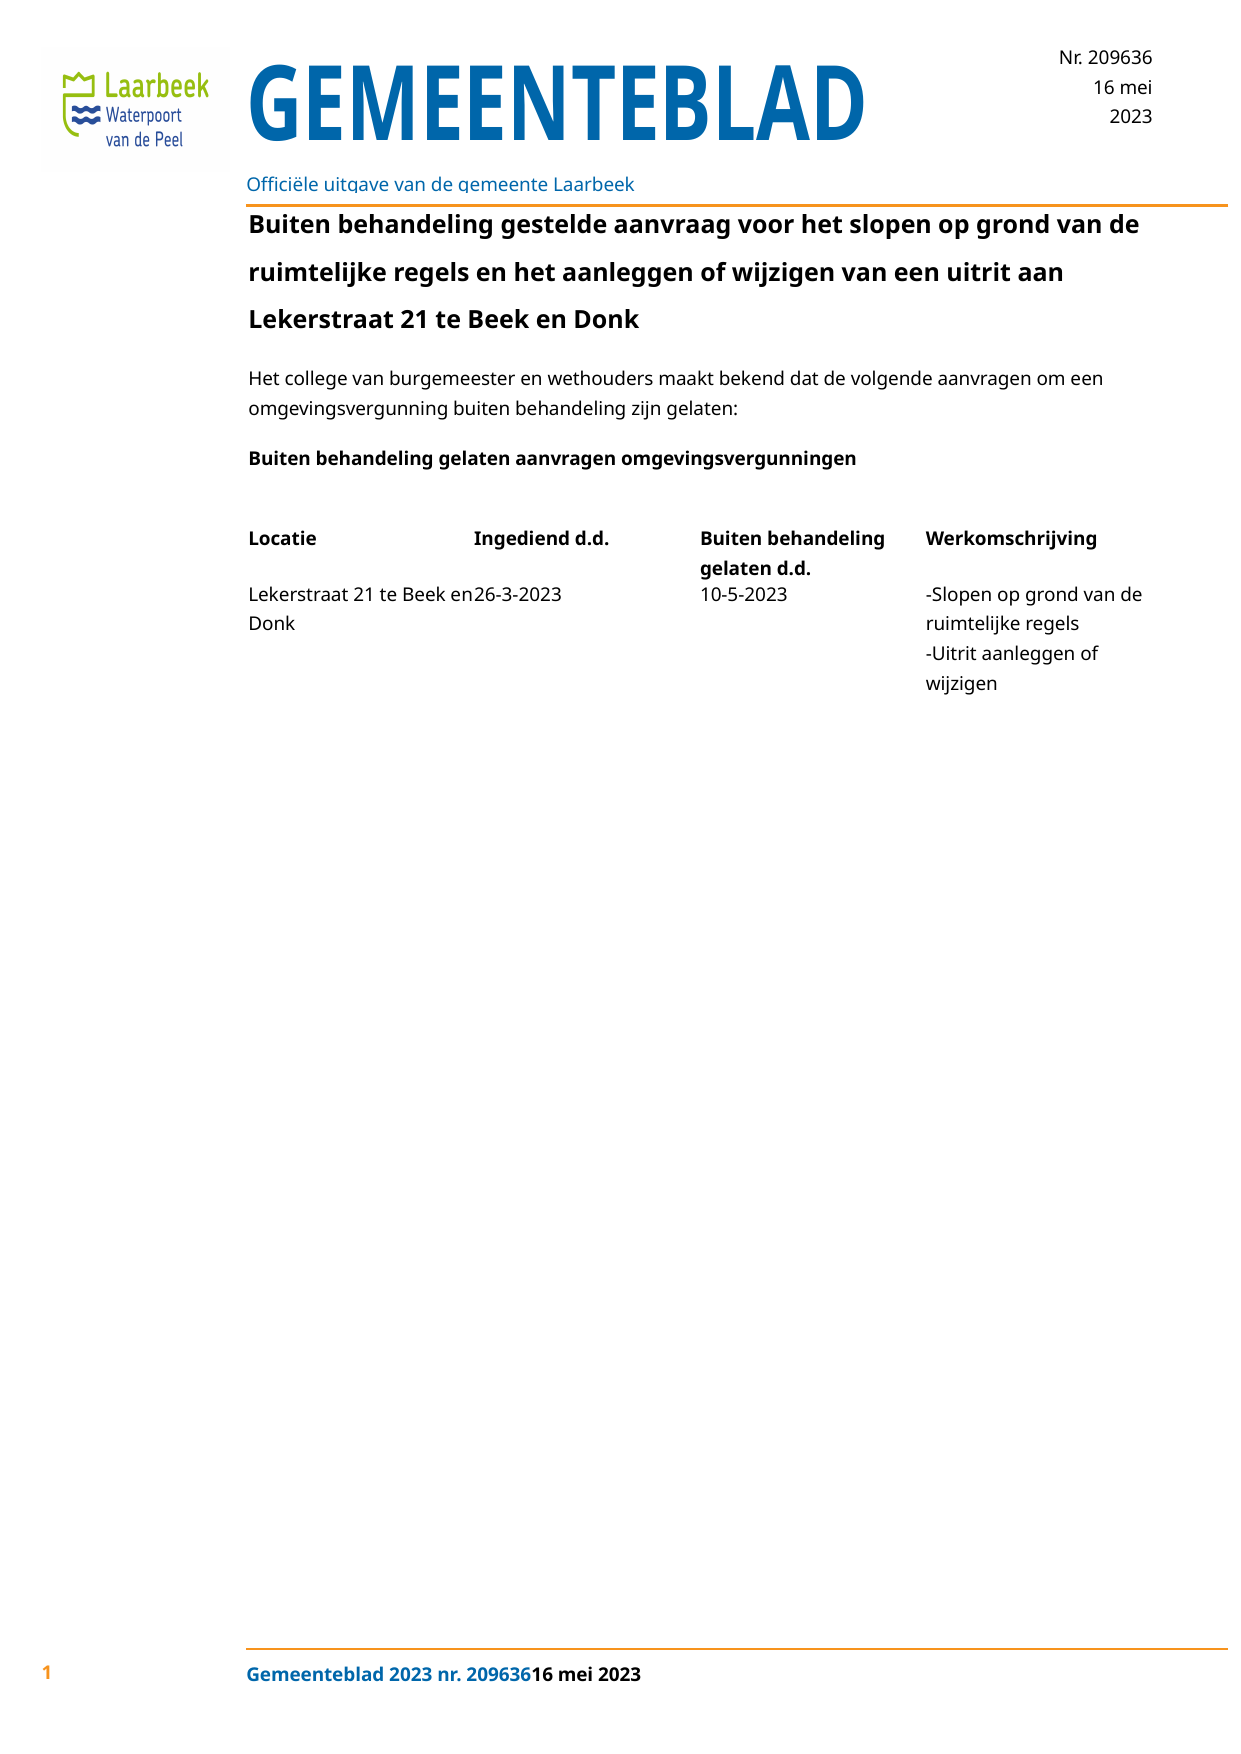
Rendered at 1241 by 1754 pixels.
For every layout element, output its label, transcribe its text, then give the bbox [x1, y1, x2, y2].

text Buiten behandeling gelaten aanvragen omgevingsvergunningen [248, 446, 1152, 471]
table_cell Lekerstraat 21 te Beek en Donk [248, 581, 474, 695]
table_header Buiten behandeling gelaten d.d. [700, 526, 926, 581]
picture [41, 47, 231, 172]
table_cell 10-5-2023 [700, 581, 926, 695]
text Buiten behandeling gestelde aanvraag voor het slopen op grond van de ruimtelijke regels en het aanleggen of wijzigen van een uitrit aan Lekerstraat 21 te Beek en Donk [248, 207, 1152, 336]
table_header Ingediend d.d. [474, 526, 700, 581]
text Het college van burgemeester en wethouders maakt bekend dat de volgende aanvragen om een omgevingsvergunning buiten behandeling zijn gelaten: [248, 366, 1152, 421]
table_header Locatie [248, 526, 474, 581]
table_cell -Slopen op grond van de ruimtelijke regels -Uitrit aanleggen of wijzigen [926, 581, 1152, 695]
table_cell 26-3-2023 [474, 581, 700, 695]
table_header Werkomschrijving [926, 526, 1152, 581]
